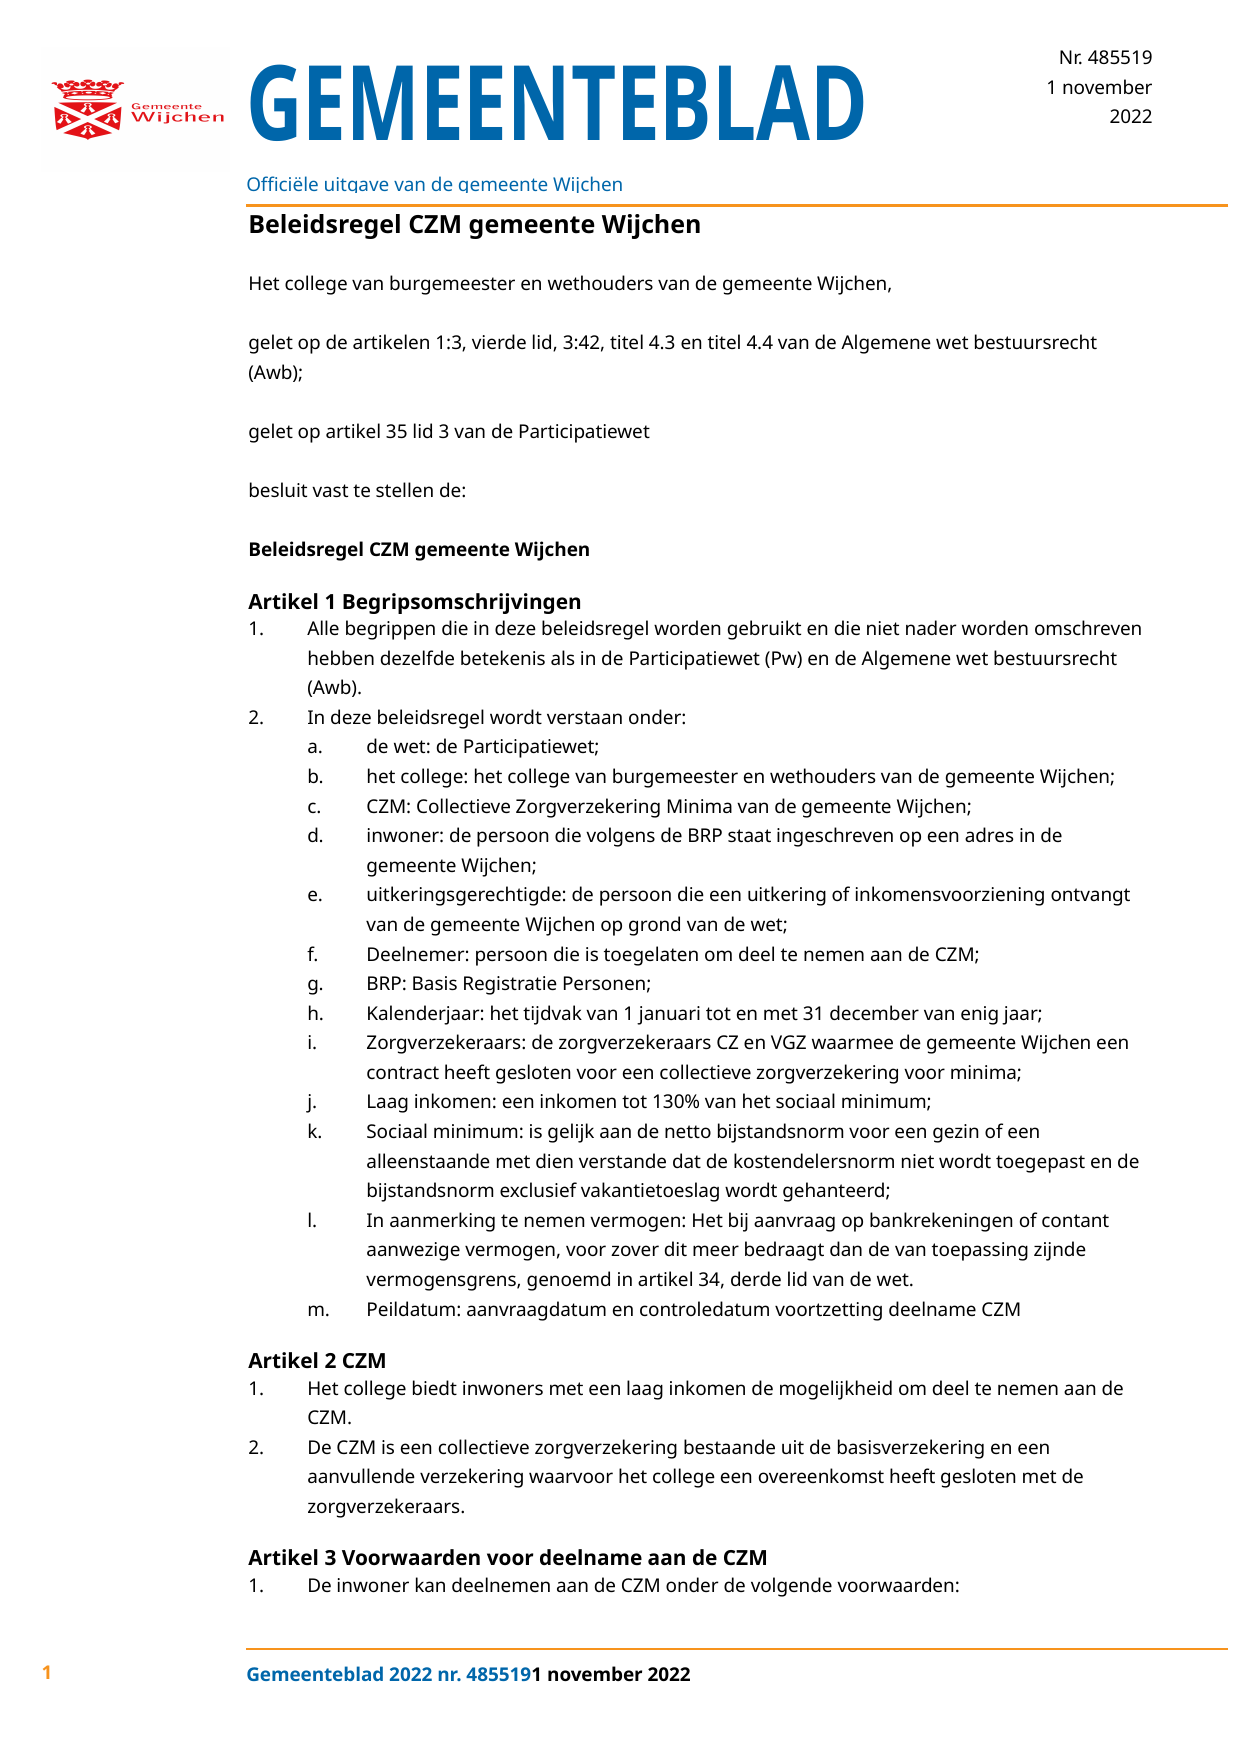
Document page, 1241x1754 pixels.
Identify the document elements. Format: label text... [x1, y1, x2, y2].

list inwoner: de persoon die volgens de BRP staat ingeschreven op een adres in de gemeente Wijchen; [307, 822, 1152, 878]
list CZM: Collectieve Zorgverzekering Minima van de gemeente Wijchen; [307, 793, 1152, 819]
list In deze beleidsregel wordt verstaan onder: [248, 704, 1152, 730]
text Artikel 2 CZM [248, 1346, 1152, 1375]
list De CZM is een collectieve zorgverzekering bestaande uit de basisverzekering en een aanvullende verzekering waarvoor het college een overeenkomst heeft gesloten met de zorgverzekeraars. [248, 1434, 1152, 1519]
text gelet op de artikelen 1:3, vierde lid, 3:42, titel 4.3 en titel 4.4 van de Algemene wet bestuursrecht (Awb); [248, 329, 1152, 385]
list Alle begrippen die in deze beleidsregel worden gebruikt en die niet nader worden omschreven hebben dezelfde betekenis als in de Participatiewet (Pw) en de Algemene wet bestuursrecht (Awb). [248, 615, 1152, 700]
list het college: het college van burgemeester en wethouders van de gemeente Wijchen; [307, 763, 1152, 789]
text Beleidsregel CZM gemeente Wijchen [248, 207, 1152, 241]
list Deelnemer: persoon die is toegelaten om deel te nemen aan de CZM; [307, 941, 1152, 967]
list Sociaal minimum: is gelijk aan de netto bijstandsnorm voor een gezin of een alleenstaande met dien verstande dat de kostendelersnorm niet wordt toegepast en de bijstandsnorm exclusief vakantietoeslag wordt gehanteerd; [307, 1118, 1152, 1203]
list Laag inkomen: een inkomen tot 130% van het sociaal minimum; [307, 1089, 1152, 1114]
text besluit vast te stellen de: [248, 477, 1152, 503]
list Kalenderjaar: het tijdvak van 1 januari tot en met 31 december van enig jaar; [307, 1000, 1152, 1026]
list Het college biedt inwoners met een laag inkomen de mogelijkheid om deel te nemen aan de CZM. [248, 1375, 1152, 1430]
list de wet: de Participatiewet; [307, 734, 1152, 759]
text Artikel 1 Begripsomschrijvingen [248, 587, 1152, 615]
text gelet op artikel 35 lid 3 van de Participatiewet [248, 418, 1152, 444]
list In aanmerking te nemen vermogen: Het bij aanvraag op bankrekeningen of contant aanwezige vermogen, voor zover dit meer bedraagt dan de van toepassing zijnde vermogensgrens, genoemd in artikel 34, derde lid van de wet. [307, 1207, 1152, 1292]
picture [41, 47, 231, 172]
text Beleidsregel CZM gemeente Wijchen [248, 537, 1152, 562]
list De inwoner kan deelnemen aan de CZM onder de volgende voorwaarden: [248, 1572, 1152, 1598]
text Artikel 3 Voorwaarden voor deelname aan de CZM [248, 1543, 1152, 1572]
list BRP: Basis Registratie Personen; [307, 970, 1152, 996]
list uitkeringsgerechtigde: de persoon die een uitkering of inkomensvoorziening ontvangt van de gemeente Wijchen op grond van de wet; [307, 882, 1152, 937]
text Het college van burgemeester en wethouders van de gemeente Wijchen, [248, 270, 1152, 296]
list Peildatum: aanvraagdatum en controledatum voortzetting deelname CZM [307, 1296, 1152, 1322]
list Zorgverzekeraars: de zorgverzekeraars CZ en VGZ waarmee de gemeente Wijchen een contract heeft gesloten voor een collectieve zorgverzekering voor minima; [307, 1029, 1152, 1085]
